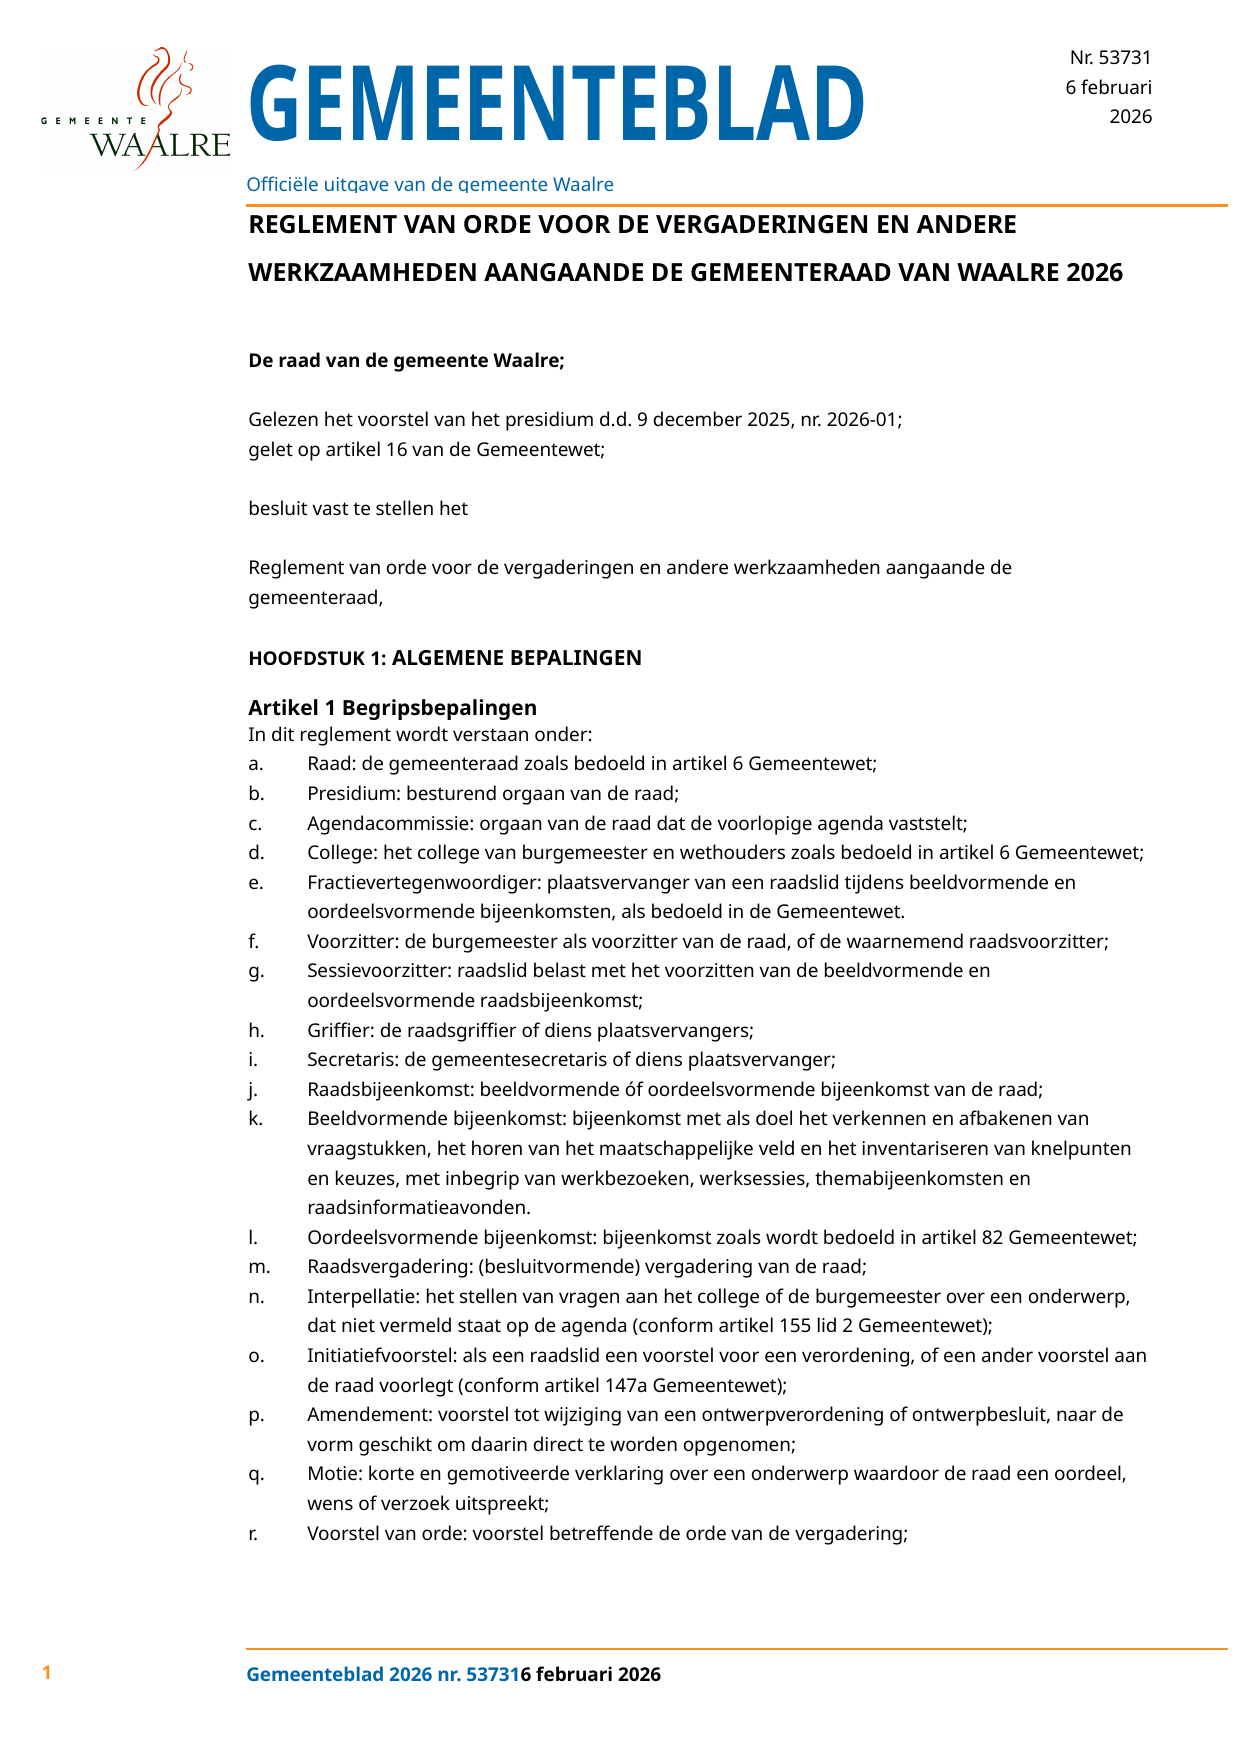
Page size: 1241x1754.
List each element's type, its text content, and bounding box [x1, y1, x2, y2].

list Raadsvergadering: (besluitvormende) vergadering van de raad; [248, 1253, 1152, 1279]
list Presidium: besturend orgaan van de raad; [248, 780, 1152, 806]
list Initiatiefvoorstel: als een raadslid een voorstel voor een verordening, of een ander voorstel aan de raad voorlegt (conform artikel 147a Gemeentewet); [248, 1342, 1152, 1398]
text gelet op artikel 16 van de Gemeentewet; [248, 436, 1152, 462]
text REGLEMENT VAN ORDE VOOR DE VERGADERINGEN EN ANDERE WERKZAAMHEDEN AANGAANDE DE GEMEENTERAAD VAN WAALRE 2026 [248, 207, 1152, 288]
text Artikel 1 Begripsbepalingen [248, 693, 1152, 721]
text Reglement van orde voor de vergaderingen en andere werkzaamheden aangaande de gemeenteraad, [248, 554, 1152, 610]
text In dit reglement wordt verstaan onder: [248, 721, 1152, 747]
list Raadsbijeenkomst: beeldvormende óf oordeelsvormende bijeenkomst van de raad; [248, 1076, 1152, 1102]
picture [41, 47, 231, 172]
list Beeldvormende bijeenkomst: bijeenkomst met als doel het verkennen en afbakenen van vraagstukken, het horen van het maatschappelijke veld en het inventariseren van knelpunten en keuzes, met inbegrip van werkbezoeken, werksessies, themabijeenkomsten en raadsinformatieavonden. [248, 1106, 1152, 1220]
list Raad: de gemeenteraad zoals bedoeld in artikel 6 Gemeentewet; [248, 751, 1152, 776]
list Sessievoorzitter: raadslid belast met het voorzitten van de beeldvormende en oordeelsvormende raadsbijeenkomst; [248, 958, 1152, 1013]
text De raad van de gemeente Waalre; [248, 347, 1152, 373]
list Agendacommissie: orgaan van de raad dat de voorlopige agenda vaststelt; [248, 810, 1152, 836]
text Gelezen het voorstel van het presidium d.d. 9 december 2025, nr. 2026-01; [248, 407, 1152, 432]
text besluit vast te stellen het [248, 495, 1152, 521]
list Amendement: voorstel tot wijziging van een ontwerpverordening of ontwerpbesluit, naar de vorm geschikt om daarin direct te worden opgenomen; [248, 1401, 1152, 1457]
list Griffier: de raadsgriffier of diens plaatsvervangers; [248, 1017, 1152, 1043]
list Oordeelsvormende bijeenkomst: bijeenkomst zoals wordt bedoeld in artikel 82 Gemeentewet; [248, 1224, 1152, 1250]
list College: het college van burgemeester en wethouders zoals bedoeld in artikel 6 Gemeentewet; [248, 839, 1152, 865]
list Voorstel van orde: voorstel betreffende de orde van de vergadering; [248, 1520, 1152, 1546]
list Motie: korte en gemotiveerde verklaring over een onderwerp waardoor de raad een oordeel, wens of verzoek uitspreekt; [248, 1461, 1152, 1516]
list Interpellatie: het stellen van vragen aan het college of de burgemeester over een onderwerp, dat niet vermeld staat op de agenda (conform artikel 155 lid 2 Gemeentewet); [248, 1283, 1152, 1338]
text HOOFDSTUK 1: ALGEMENE BEPALINGEN [248, 643, 1152, 672]
list Fractievertegenwoordiger: plaatsvervanger van een raadslid tijdens beeldvormende en oordeelsvormende bijeenkomsten, als bedoeld in de Gemeentewet. [248, 869, 1152, 924]
list Voorzitter: de burgemeester als voorzitter van de raad, of de waarnemend raadsvoorzitter; [248, 928, 1152, 954]
list Secretaris: de gemeentesecretaris of diens plaatsvervanger; [248, 1046, 1152, 1072]
